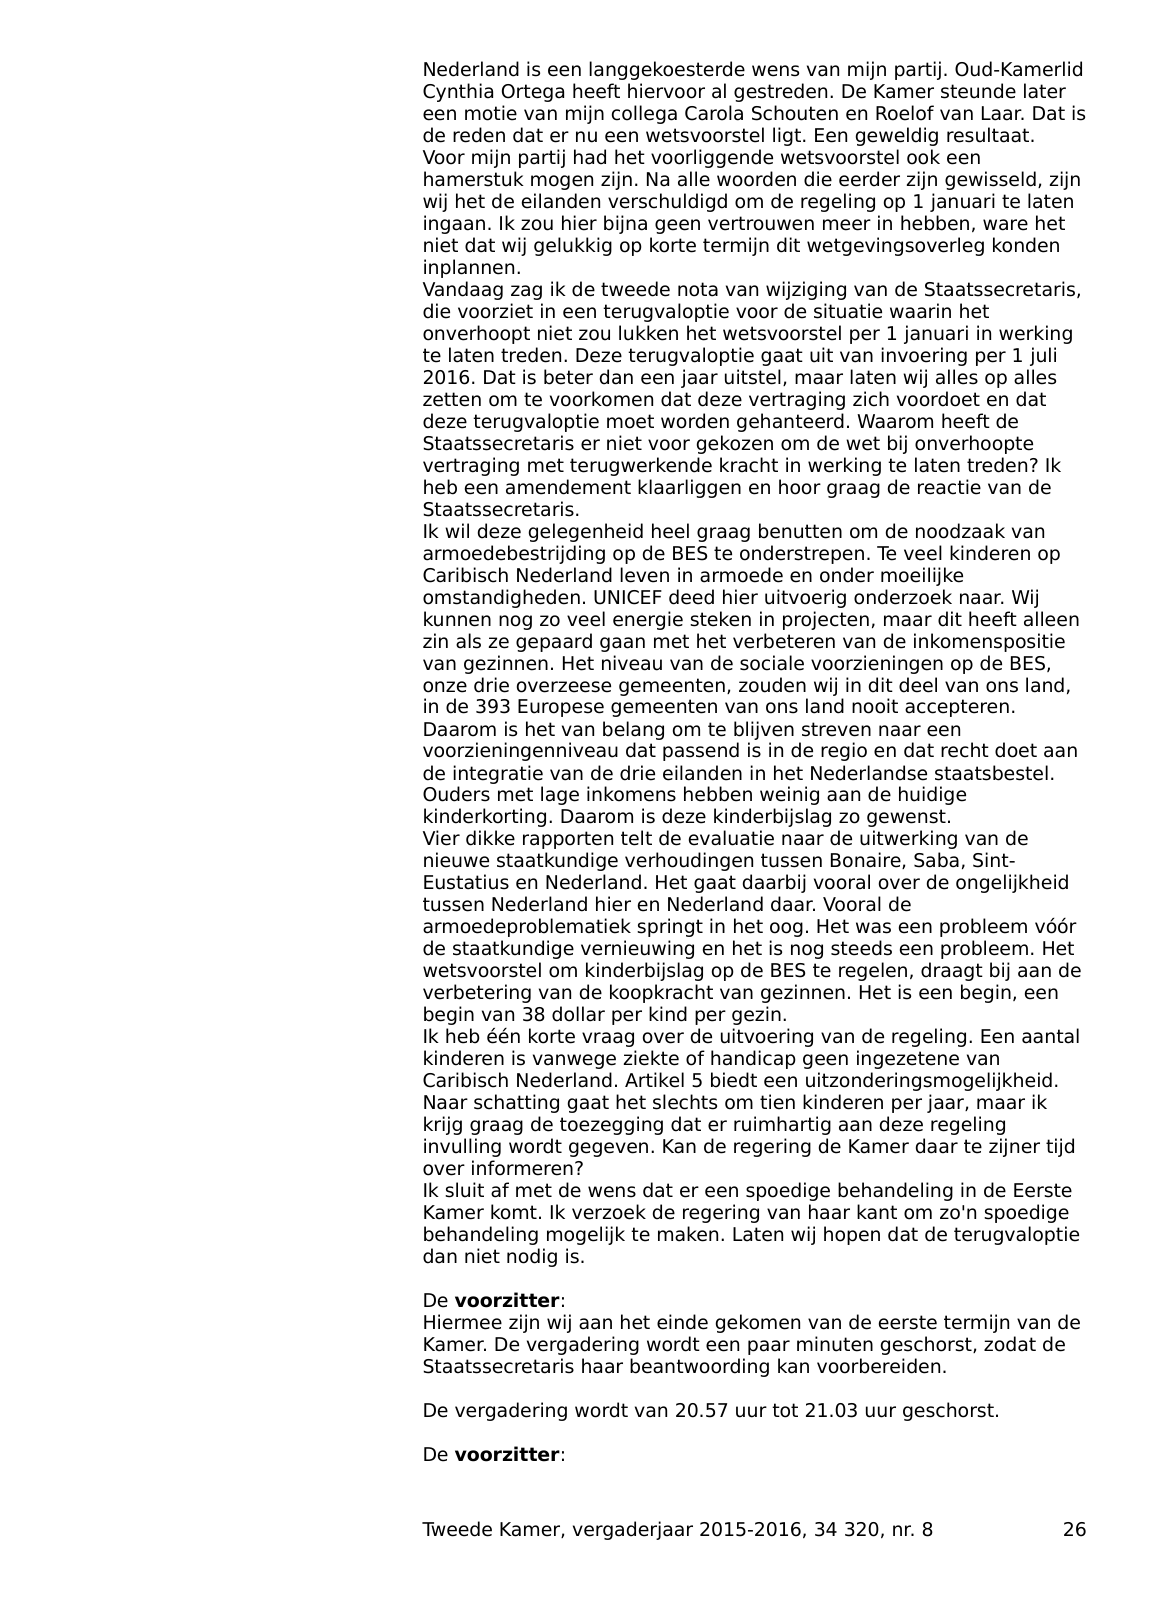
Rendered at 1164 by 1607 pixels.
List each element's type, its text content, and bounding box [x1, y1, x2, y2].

text Ik heb één korte vraag over de uitvoering van de regeling. Een aantal kinderen is vanwege ziekte of handicap geen ingezetene van Caribisch Nederland. Artikel 5 biedt een uitzonderingsmogelijkheid. Naar schatting gaat het slechts om tien kinderen per jaar, maar ik krijg graag de toezegging dat er ruimhartig aan deze regeling invulling wordt gegeven. Kan de regering de Kamer daar te zijner tijd over informeren? [422, 1026, 1087, 1180]
text De voorzitter: [422, 1444, 1087, 1466]
text Nederland is een langgekoesterde wens van mijn partij. Oud-Kamerlid Cynthia Ortega heeft hiervoor al gestreden. De Kamer steunde later een motie van mijn collega Carola Schouten en Roelof van Laar. Dat is de reden dat er nu een wetsvoorstel ligt. Een geweldig resultaat. [422, 59, 1087, 147]
text De vergadering wordt van 20.57 uur tot 21.03 uur geschorst. [422, 1400, 1087, 1422]
text Hiermee zijn wij aan het einde gekomen van de eerste termijn van de Kamer. De vergadering wordt een paar minuten geschorst, zodat de Staatssecretaris haar beantwoording kan voorbereiden. [422, 1312, 1087, 1378]
text Ik wil deze gelegenheid heel graag benutten om de noodzaak van armoedebestrijding op de BES te onderstrepen. Te veel kinderen op Caribisch Nederland leven in armoede en onder moeilijke omstandigheden. UNICEF deed hier uitvoerig onderzoek naar. Wij kunnen nog zo veel energie steken in projecten, maar dit heeft alleen zin als ze gepaard gaan met het verbeteren van de inkomenspositie van gezinnen. Het niveau van de sociale voorzieningen op de BES, onze drie overzeese gemeenten, zouden wij in dit deel van ons land, in de 393 Europese gemeenten van ons land nooit accepteren. Daarom is het van belang om te blijven streven naar een voorzieningenniveau dat passend is in de regio en dat recht doet aan de integratie van de drie eilanden in het Nederlandse staatsbestel. Ouders met lage inkomens hebben weinig aan de huidige kinderkorting. Daarom is deze kinderbijslag zo gewenst. [422, 521, 1087, 828]
text Vandaag zag ik de tweede nota van wijziging van de Staatssecretaris, die voorziet in een terugvaloptie voor de situatie waarin het onverhoopt niet zou lukken het wetsvoorstel per 1 januari in werking te laten treden. Deze terugvaloptie gaat uit van invoering per 1 juli 2016. Dat is beter dan een jaar uitstel, maar laten wij alles op alles zetten om te voorkomen dat deze vertraging zich voordoet en dat deze terugvaloptie moet worden gehanteerd. Waarom heeft de Staatssecretaris er niet voor gekozen om de wet bij onverhoopte vertraging met terugwerkende kracht in werking te laten treden? Ik heb een amendement klaarliggen en hoor graag de reactie van de Staatssecretaris. [422, 279, 1087, 521]
text De voorzitter: [422, 1290, 1087, 1312]
text Vier dikke rapporten telt de evaluatie naar de uitwerking van de nieuwe staatkundige verhoudingen tussen Bonaire, Saba, Sint-Eustatius en Nederland. Het gaat daarbij vooral over de ongelijkheid tussen Nederland hier en Nederland daar. Vooral de armoedeproblematiek springt in het oog. Het was een probleem vóór de staatkundige vernieuwing en het is nog steeds een probleem. Het wetsvoorstel om kinderbijslag op de BES te regelen, draagt bij aan de verbetering van de koopkracht van gezinnen. Het is een begin, een begin van 38 dollar per kind per gezin. [422, 828, 1087, 1026]
text Voor mijn partij had het voorliggende wetsvoorstel ook een hamerstuk mogen zijn. Na alle woorden die eerder zijn gewisseld, zijn wij het de eilanden verschuldigd om de regeling op 1 januari te laten ingaan. Ik zou hier bijna geen vertrouwen meer in hebben, ware het niet dat wij gelukkig op korte termijn dit wetgevingsoverleg konden inplannen. [422, 147, 1087, 279]
text Ik sluit af met de wens dat er een spoedige behandeling in de Eerste Kamer komt. Ik verzoek de regering van haar kant om zo'n spoedige behandeling mogelijk te maken. Laten wij hopen dat de terugvaloptie dan niet nodig is. [422, 1180, 1087, 1268]
